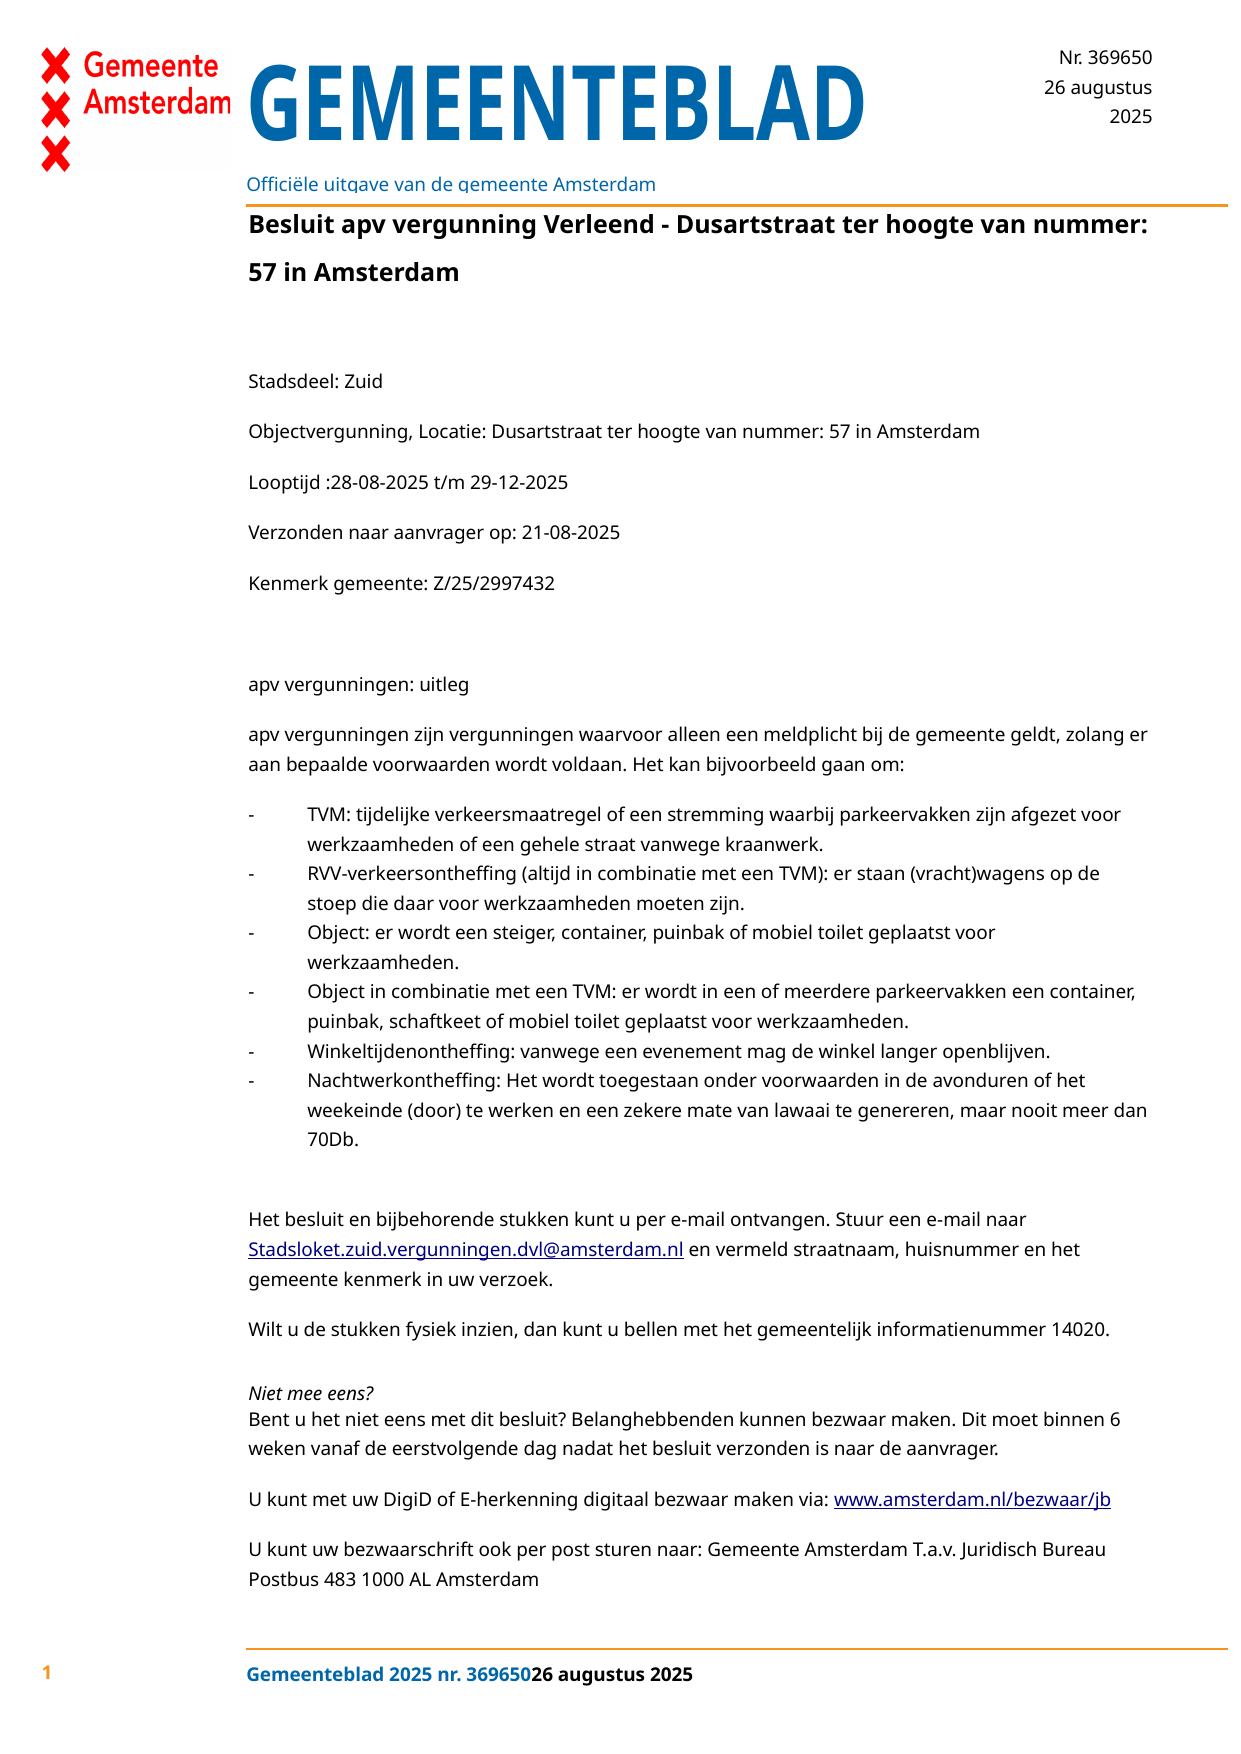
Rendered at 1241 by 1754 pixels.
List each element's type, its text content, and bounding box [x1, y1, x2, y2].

list TVM: tijdelijke verkeersmaatregel of een stremming waarbij parkeervakken zijn afgezet voor werkzaamheden of een gehele straat vanwege kraanwerk. [248, 801, 1152, 857]
text Verzonden naar aanvrager op: 21-08-2025 [248, 519, 1152, 545]
picture [41, 47, 231, 172]
text U kunt met uw DigiD of E-herkenning digitaal bezwaar maken via: www.amsterdam.nl/bezwaar/jb [248, 1486, 1152, 1512]
text Objectvergunning, Locatie: Dusartstraat ter hoogte van nummer: 57 in Amsterdam [248, 419, 1152, 444]
text Besluit apv vergunning Verleend - Dusartstraat ter hoogte van nummer: 57 in Amsterdam [248, 207, 1152, 288]
text Kenmerk gemeente: Z/25/2997432 [248, 570, 1152, 596]
list Object: er wordt een steiger, container, puinbak of mobiel toilet geplaatst voor werkzaamheden. [248, 919, 1152, 975]
text Niet mee eens? [248, 1380, 1152, 1406]
text apv vergunningen zijn vergunningen waarvoor alleen een meldplicht bij de gemeente geldt, zolang er aan bepaalde voorwaarden wordt voldaan. Het kan bijvoorbeeld gaan om: [248, 721, 1152, 777]
text Wilt u de stukken fysiek inzien, dan kunt u bellen met het gemeentelijk informatienummer 14020. [248, 1316, 1152, 1342]
text Stadsdeel: Zuid [248, 368, 1152, 394]
list Winkeltijdenontheffing: vanwege een evenement mag de winkel langer openblijven. [248, 1038, 1152, 1064]
text U kunt uw bezwaarschrift ook per post sturen naar: Gemeente Amsterdam T.a.v. Juridisch Bureau Postbus 483 1000 AL Amsterdam [248, 1536, 1152, 1592]
text Bent u het niet eens met dit besluit? Belanghebbenden kunnen bezwaar maken. Dit moet binnen 6 weken vanaf de eerstvolgende dag nadat het besluit verzonden is naar de aanvrager. [248, 1406, 1152, 1461]
text apv vergunningen: uitleg [248, 671, 1152, 697]
list Nachtwerkontheffing: Het wordt toegestaan onder voorwaarden in de avonduren of het weekeinde (door) te werken en een zekere mate van lawaai te genereren, maar nooit meer dan 70Db. [248, 1067, 1152, 1152]
list Object in combinatie met een TVM: er wordt in een of meerdere parkeervakken een container, puinbak, schaftkeet of mobiel toilet geplaatst voor werkzaamheden. [248, 979, 1152, 1034]
text Het besluit en bijbehorende stukken kunt u per e-mail ontvangen. Stuur een e-mail naar Stadsloket.zuid.vergunningen.dvl@amsterdam.nl en vermeld straatnaam, huisnummer en het gemeente kenmerk in uw verzoek. [248, 1207, 1152, 1292]
list RVV-verkeersontheffing (altijd in combinatie met een TVM): er staan (vracht)wagens op de stoep die daar voor werkzaamheden moeten zijn. [248, 860, 1152, 916]
text Looptijd :28-08-2025 t/m 29-12-2025 [248, 469, 1152, 495]
